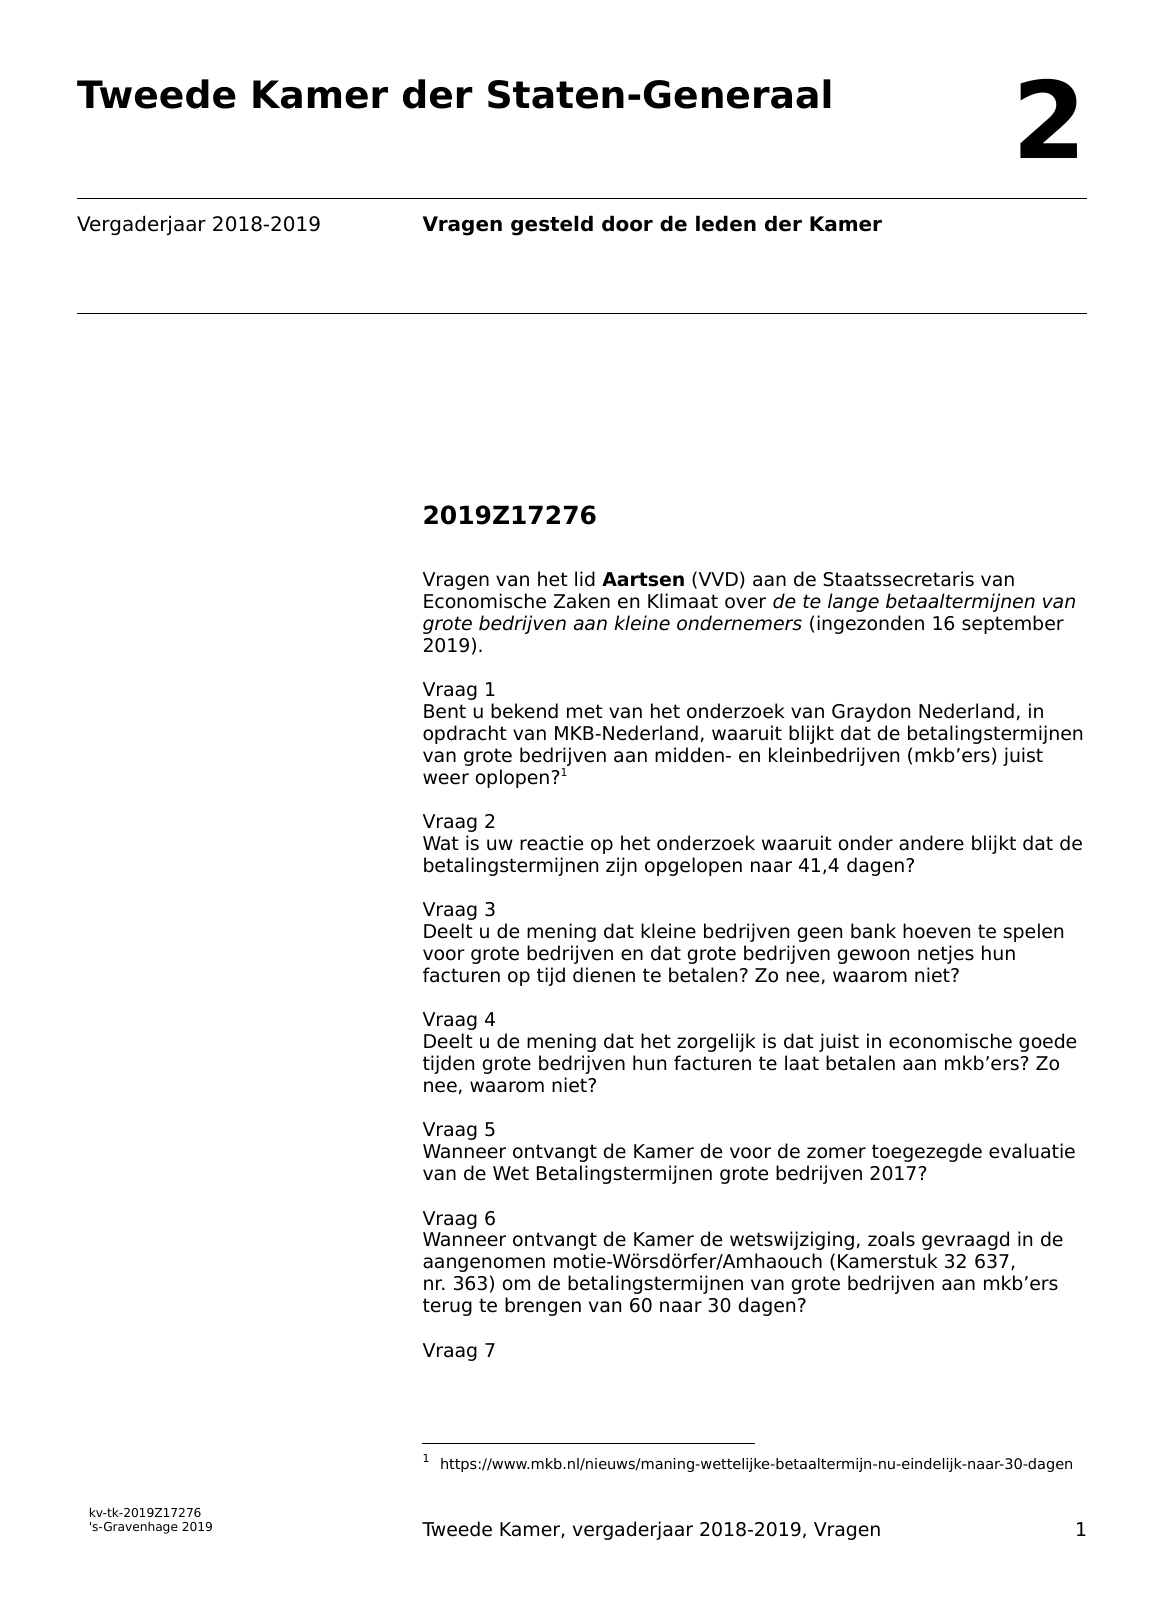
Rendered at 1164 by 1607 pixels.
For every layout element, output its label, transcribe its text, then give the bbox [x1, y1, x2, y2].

text kv-tk-2019Z17276 [88, 1506, 323, 1520]
text Deelt u de mening dat kleine bedrijven geen bank hoeven te spelen voor grote bedrijven en dat grote bedrijven gewoon netjes hun facturen op tijd dienen te betalen? Zo nee, waarom niet? [422, 921, 1087, 987]
text Wat is uw reactie op het onderzoek waaruit onder andere blijkt dat de betalingstermijnen zijn opgelopen naar 41,4 dagen? [422, 833, 1087, 877]
text Vragen van het lid Aartsen (VVD) aan de Staatssecretaris van Economische Zaken en Klimaat over de te lange betaaltermijnen van grote bedrijven aan kleine ondernemers (ingezonden 16 september 2019). [422, 569, 1087, 657]
table_cell Vergaderjaar 2018-2019 [77, 199, 422, 313]
text Bent u bekend met van het onderzoek van Graydon Nederland, in opdracht van MKB-Nederland, waaruit blijkt dat de betalingstermijnen van grote bedrijven aan midden- en kleinbedrijven (mkb’ers) juist weer oplopen? [422, 701, 1087, 789]
text Vraag 4 [422, 1009, 1087, 1031]
table_header 2 [886, 59, 1087, 198]
text Vraag 6 [422, 1207, 1087, 1229]
text Vraag 2 [422, 811, 1087, 833]
text 's-Gravenhage 2019 [88, 1520, 323, 1534]
text Vraag 7 [422, 1339, 1087, 1361]
table_header Tweede Kamer der Staten-Generaal [77, 59, 886, 198]
text Deelt u de mening dat het zorgelijk is dat juist in economische goede tijden grote bedrijven hun facturen te laat betalen aan mkb’ers? Zo nee, waarom niet? [422, 1031, 1087, 1097]
text https://www.mkb.nl/nieuws/maning-wettelijke-betaaltermijn-nu-eindelijk-naar-30-dagen [422, 1452, 1087, 1474]
text Wanneer ontvangt de Kamer de voor de zomer toegezegde evaluatie van de Wet Betalingstermijnen grote bedrijven 2017? [422, 1141, 1087, 1185]
text 2019Z17276 [422, 501, 1087, 531]
text Vraag 1 [422, 679, 1087, 701]
text Vraag 5 [422, 1119, 1087, 1141]
table_cell Vragen gesteld door de leden der Kamer [422, 199, 1087, 313]
text Vraag 3 [422, 899, 1087, 921]
text Wanneer ontvangt de Kamer de wetswijziging, zoals gevraagd in de aangenomen motie-Wörsdörfer/Amhaouch (Kamerstuk 32 637, nr. 363) om de betalingstermijnen van grote bedrijven aan mkb’ers terug te brengen van 60 naar 30 dagen? [422, 1229, 1087, 1317]
